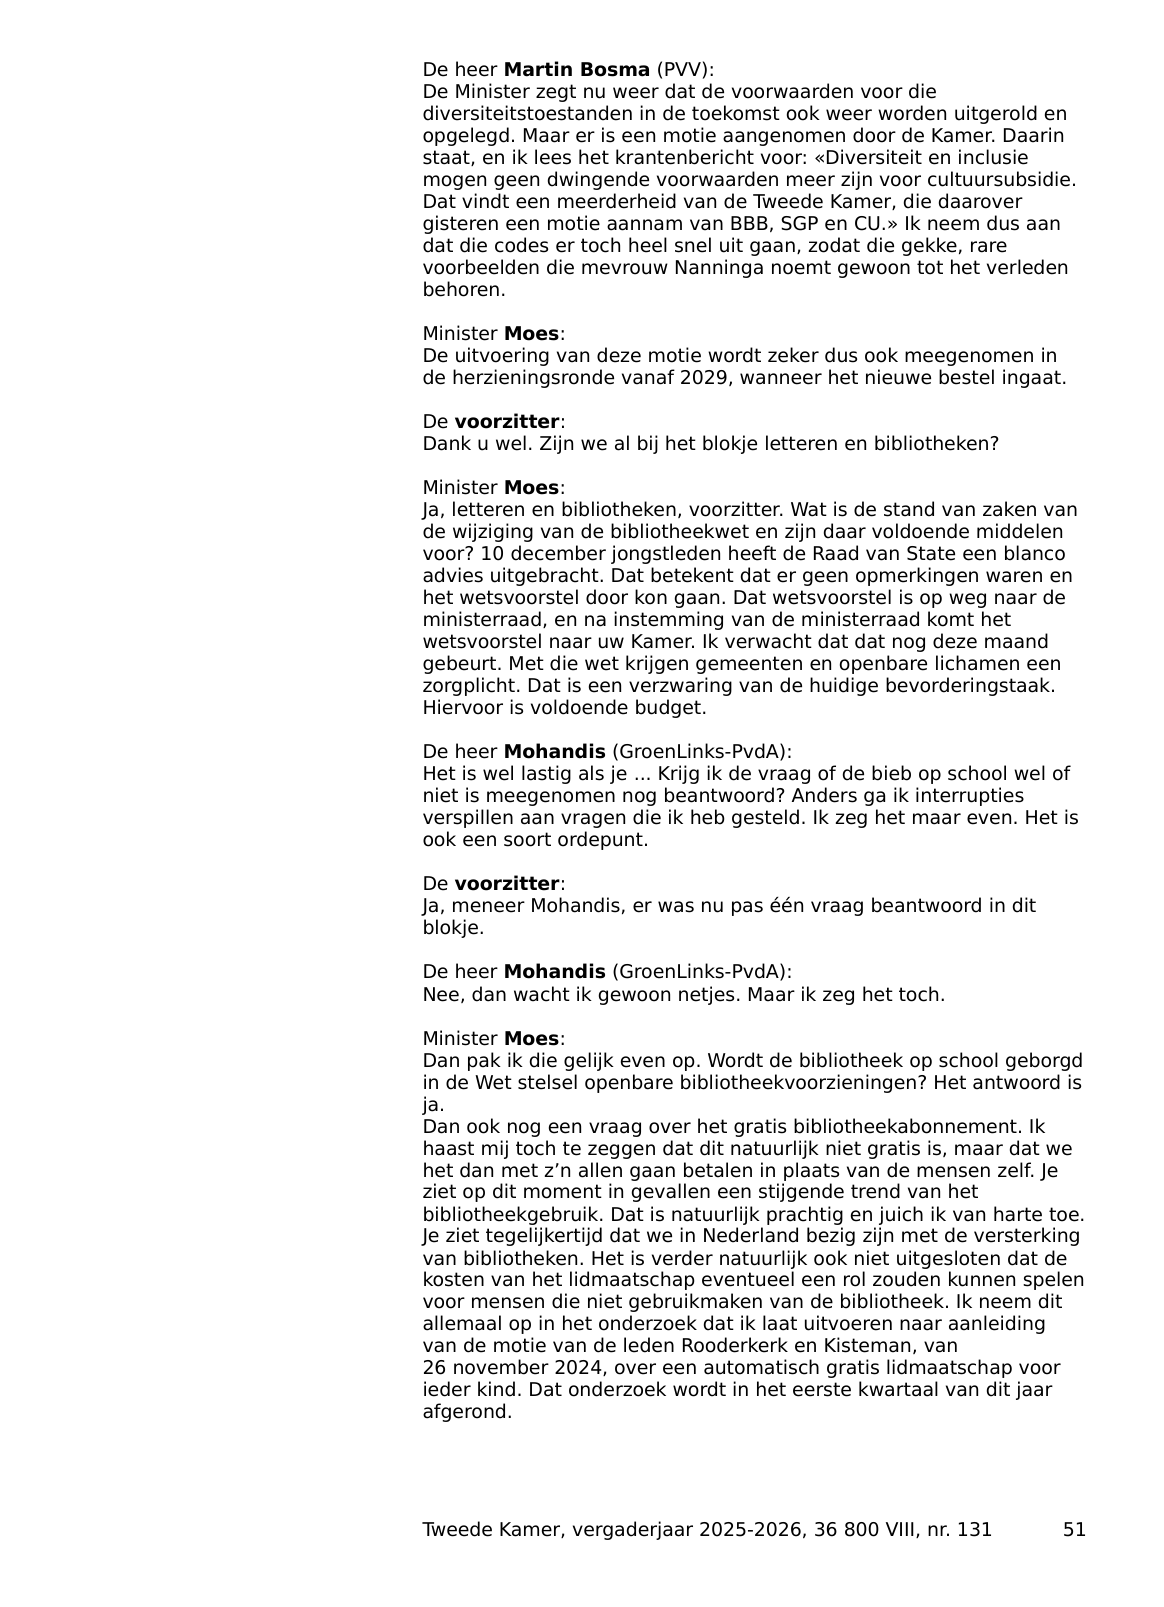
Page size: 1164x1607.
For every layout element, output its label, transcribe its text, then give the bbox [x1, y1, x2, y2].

text De heer Mohandis (GroenLinks-PvdA): [422, 961, 1087, 983]
text Het is wel lastig als je ... Krijg ik de vraag of de bieb op school wel of niet is meegenomen nog beantwoord? Anders ga ik interrupties verspillen aan vragen die ik heb gesteld. Ik zeg het maar even. Het is ook een soort ordepunt. [422, 763, 1087, 851]
text Ja, meneer Mohandis, er was nu pas één vraag beantwoord in dit blokje. [422, 895, 1087, 939]
text Minister Moes: [422, 477, 1087, 499]
text Ja, letteren en bibliotheken, voorzitter. Wat is de stand van zaken van de wijziging van de bibliotheekwet en zijn daar voldoende middelen voor? 10 december jongstleden heeft de Raad van State een blanco advies uitgebracht. Dat betekent dat er geen opmerkingen waren en het wetsvoorstel door kon gaan. Dat wetsvoorstel is op weg naar de ministerraad, en na instemming van de ministerraad komt het wetsvoorstel naar uw Kamer. Ik verwacht dat dat nog deze maand gebeurt. Met die wet krijgen gemeenten en openbare lichamen een zorgplicht. Dat is een verzwaring van de huidige bevorderingstaak. Hiervoor is voldoende budget. [422, 499, 1087, 719]
text De voorzitter: [422, 411, 1087, 433]
text De Minister zegt nu weer dat de voorwaarden voor die diversiteitstoestanden in de toekomst ook weer worden uitgerold en opgelegd. Maar er is een motie aangenomen door de Kamer. Daarin staat, en ik lees het krantenbericht voor: «Diversiteit en inclusie mogen geen dwingende voorwaarden meer zijn voor cultuursubsidie. Dat vindt een meerderheid van de Tweede Kamer, die daarover gisteren een motie aannam van BBB, SGP en CU.» Ik neem dus aan dat die codes er toch heel snel uit gaan, zodat die gekke, rare voorbeelden die mevrouw Nanninga noemt gewoon tot het verleden behoren. [422, 81, 1087, 301]
text Minister Moes: [422, 323, 1087, 345]
text Minister Moes: [422, 1028, 1087, 1049]
text Dan pak ik die gelijk even op. Wordt de bibliotheek op school geborgd in de Wet stelsel openbare bibliotheekvoorzieningen? Het antwoord is ja. [422, 1049, 1087, 1116]
text De uitvoering van deze motie wordt zeker dus ook meegenomen in de herzieningsronde vanaf 2029, wanneer het nieuwe bestel ingaat. [422, 345, 1087, 389]
text De voorzitter: [422, 873, 1087, 895]
text Dank u wel. Zijn we al bij het blokje letteren en bibliotheken? [422, 433, 1087, 455]
text De heer Mohandis (GroenLinks-PvdA): [422, 741, 1087, 763]
text De heer Martin Bosma (PVV): [422, 59, 1087, 81]
text Dan ook nog een vraag over het gratis bibliotheekabonnement. Ik haast mij toch te zeggen dat dit natuurlijk niet gratis is, maar dat we het dan met z’n allen gaan betalen in plaats van de mensen zelf. Je ziet op dit moment in gevallen een stijgende trend van het bibliotheekgebruik. Dat is natuurlijk prachtig en juich ik van harte toe. Je ziet tegelijkertijd dat we in Nederland bezig zijn met de versterking van bibliotheken. Het is verder natuurlijk ook niet uitgesloten dat de kosten van het lidmaatschap eventueel een rol zouden kunnen spelen voor mensen die niet gebruikmaken van de bibliotheek. Ik neem dit allemaal op in het onderzoek dat ik laat uitvoeren naar aanleiding van de motie van de leden Rooderkerk en Kisteman, van 26 november 2024, over een automatisch gratis lidmaatschap voor ieder kind. Dat onderzoek wordt in het eerste kwartaal van dit jaar afgerond. [422, 1116, 1087, 1423]
text Nee, dan wacht ik gewoon netjes. Maar ik zeg het toch. [422, 983, 1087, 1005]
